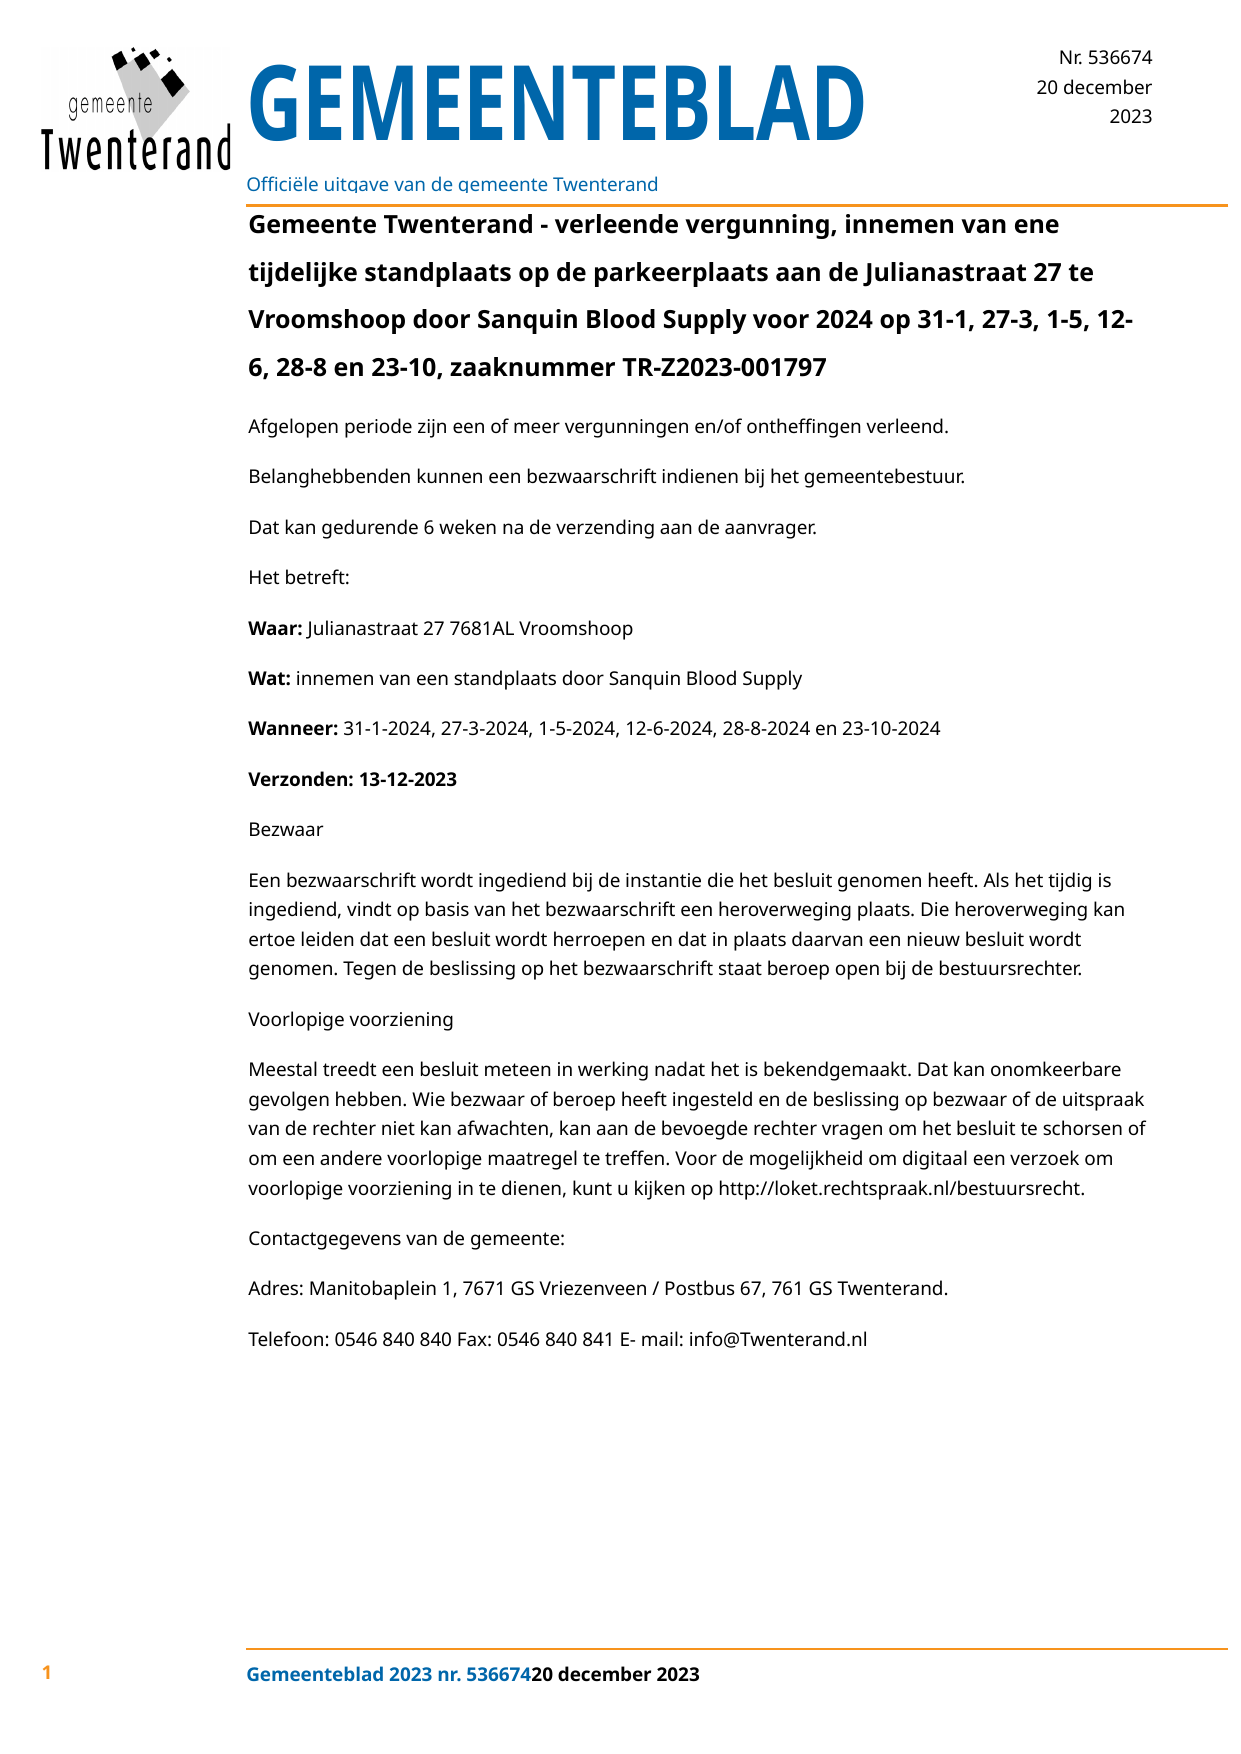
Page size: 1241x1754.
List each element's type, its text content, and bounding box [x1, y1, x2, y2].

text Waar: Julianastraat 27 7681AL Vroomshoop [248, 615, 1152, 641]
text Telefoon: 0546 840 840 Fax: 0546 840 841 E- mail: info@Twenterand.nl [248, 1326, 1152, 1352]
text Bezwaar [248, 816, 1152, 842]
text Belanghebbenden kunnen een bezwaarschrift indienen bij het gemeentebestuur. [248, 463, 1152, 489]
text Afgelopen periode zijn een of meer vergunningen en/of ontheffingen verleend. [248, 413, 1152, 439]
text Gemeente Twenterand - verleende vergunning, innemen van ene tijdelijke standplaats op de parkeerplaats aan de Julianastraat 27 te Vroomshoop door Sanquin Blood Supply voor 2024 op 31-1, 27-3, 1-5, 12-6, 28-8 en 23-10, zaaknummer TR-Z2023-001797 [248, 207, 1152, 384]
text Wat: innemen van een standplaats door Sanquin Blood Supply [248, 665, 1152, 691]
picture [41, 47, 231, 172]
text Dat kan gedurende 6 weken na de verzending aan de aanvrager. [248, 514, 1152, 540]
text Adres: Manitobaplein 1, 7671 GS Vriezenveen / Postbus 67, 761 GS Twenterand. [248, 1276, 1152, 1301]
text Meestal treedt een besluit meteen in werking nadat het is bekendgemaakt. Dat kan onomkeerbare gevolgen hebben. Wie bezwaar of beroep heeft ingesteld en de beslissing op bezwaar of de uitspraak van de rechter niet kan afwachten, kan aan de bevoegde rechter vragen om het besluit te schorsen of om een andere voorlopige maatregel te treffen. Voor de mogelijkheid om digitaal een verzoek om voorlopige voorziening in te dienen, kunt u kijken op http://loket.rechtspraak.nl/bestuursrecht. [248, 1056, 1152, 1201]
text Contactgegevens van de gemeente: [248, 1225, 1152, 1251]
text Wanneer: 31-1-2024, 27-3-2024, 1-5-2024, 12-6-2024, 28-8-2024 en 23-10-2024 [248, 716, 1152, 741]
text Een bezwaarschrift wordt ingediend bij de instantie die het besluit genomen heeft. Als het tijdig is ingediend, vindt op basis van het bezwaarschrift een heroverweging plaats. Die heroverweging kan ertoe leiden dat een besluit wordt herroepen en dat in plaats daarvan een nieuw besluit wordt genomen. Tegen de beslissing op het bezwaarschrift staat beroep open bij de bestuursrechter. [248, 867, 1152, 981]
text Voorlopige voorziening [248, 1006, 1152, 1032]
text Verzonden: 13-12-2023 [248, 766, 1152, 792]
text Het betreft: [248, 564, 1152, 590]
